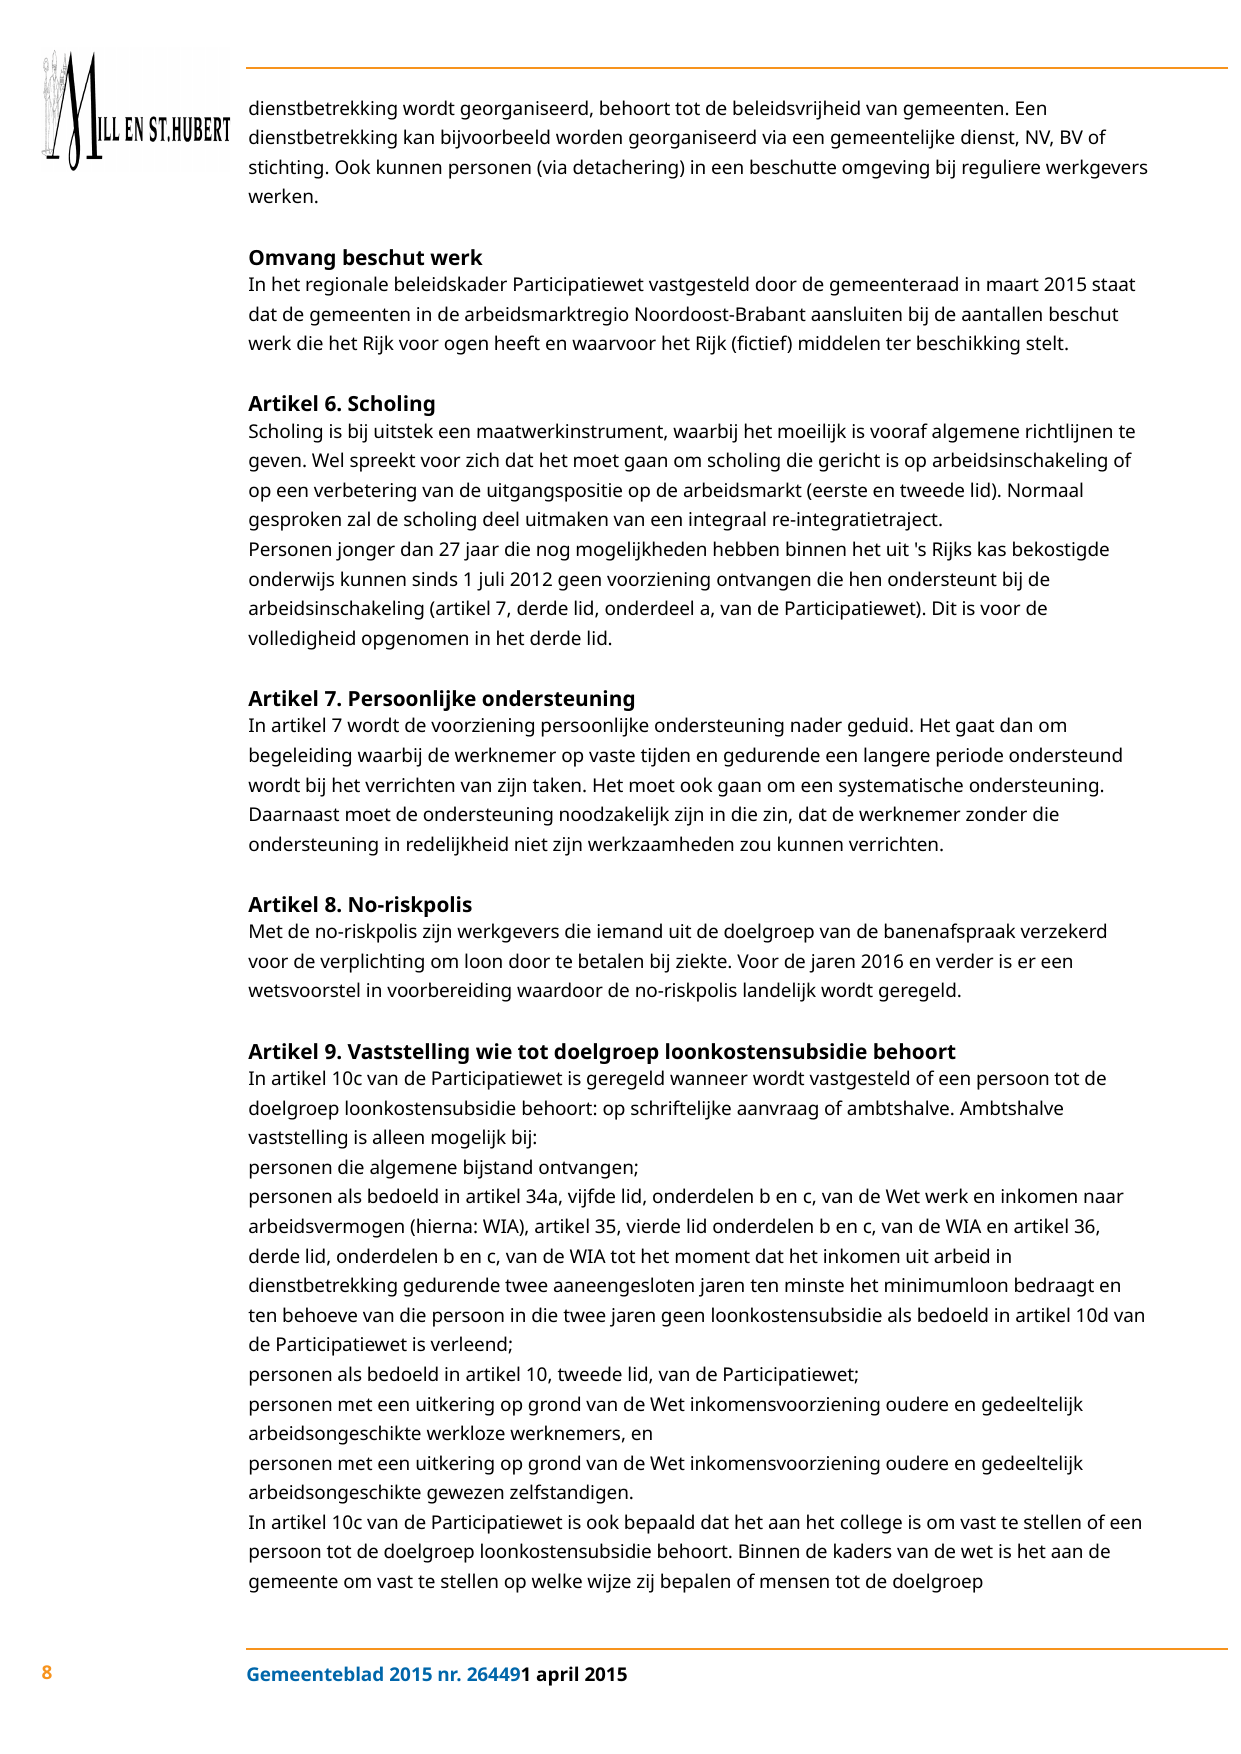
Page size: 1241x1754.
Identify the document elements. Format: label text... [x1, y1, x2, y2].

text In het regionale beleidskader Participatiewet vastgesteld door de gemeenteraad in maart 2015 staat dat de gemeenten in de arbeidsmarktregio Noordoost-Brabant aansluiten bij de aantallen beschut werk die het Rijk voor ogen heeft en waarvoor het Rijk (fictief) middelen ter beschikking stelt. [248, 271, 1152, 356]
text Omvang beschut werk [248, 243, 1152, 271]
text Scholing is bij uitstek een maatwerkinstrument, waarbij het moeilijk is vooraf algemene richtlijnen te geven. Wel spreekt voor zich dat het moet gaan om scholing die gericht is op arbeidsinschakeling of op een verbetering van de uitgangspositie op de arbeidsmarkt (eerste en tweede lid). Normaal gesproken zal de scholing deel uitmaken van een integraal re-integratietraject. [248, 418, 1152, 532]
text In artikel 10c van de Participatiewet is ook bepaald dat het aan het college is om vast te stellen of een persoon tot de doelgroep loonkostensubsidie behoort. Binnen de kaders van de wet is het aan de gemeente om vast te stellen op welke wijze zij bepalen of mensen tot de doelgroep [248, 1509, 1152, 1594]
text personen als bedoeld in artikel 34a, vijfde lid, onderdelen b en c, van de Wet werk en inkomen naar arbeidsvermogen (hierna: WIA), artikel 35, vierde lid onderdelen b en c, van de WIA en artikel 36, derde lid, onderdelen b en c, van de WIA tot het moment dat het inkomen uit arbeid in dienstbetrekking gedurende twee aaneengesloten jaren ten minste het minimumloon bedraagt en ten behoeve van die persoon in die twee jaren geen loonkostensubsidie als bedoeld in artikel 10d van de Participatiewet is verleend; [248, 1184, 1152, 1357]
text personen als bedoeld in artikel 10, tweede lid, van de Participatiewet; [248, 1361, 1152, 1387]
text Met de no-riskpolis zijn werkgevers die iemand uit de doelgroep van de banenafspraak verzekerd voor de verplichting om loon door te betalen bij ziekte. Voor de jaren 2016 en verder is er een wetsvoorstel in voorbereiding waardoor de no-riskpolis landelijk wordt geregeld. [248, 918, 1152, 1003]
text Artikel 6. Scholing [248, 389, 1152, 418]
text personen die algemene bijstand ontvangen; [248, 1154, 1152, 1180]
text In artikel 10c van de Participatiewet is geregeld wanneer wordt vastgesteld of een persoon tot de doelgroep loonkostensubsidie behoort: op schriftelijke aanvraag of ambtshalve. Ambtshalve vaststelling is alleen mogelijk bij: [248, 1065, 1152, 1150]
text Personen jonger dan 27 jaar die nog mogelijkheden hebben binnen het uit 's Rijks kas bekostigde onderwijs kunnen sinds 1 juli 2012 geen voorziening ontvangen die hen ondersteunt bij de arbeidsinschakeling (artikel 7, derde lid, onderdeel a, van de Participatiewet). Dit is voor de volledigheid opgenomen in het derde lid. [248, 536, 1152, 651]
text In artikel 7 wordt de voorziening persoonlijke ondersteuning nader geduid. Het gaat dan om begeleiding waarbij de werknemer op vaste tijden en gedurende een langere periode ondersteund wordt bij het verrichten van zijn taken. Het moet ook gaan om een systematische ondersteuning. Daarnaast moet de ondersteuning noodzakelijk zijn in die zin, dat de werknemer zonder die ondersteuning in redelijkheid niet zijn werkzaamheden zou kunnen verrichten. [248, 713, 1152, 857]
text Artikel 7. Persoonlijke ondersteuning [248, 684, 1152, 713]
picture [41, 47, 231, 172]
text dienstbetrekking wordt georganiseerd, behoort tot de beleidsvrijheid van gemeenten. Een dienstbetrekking kan bijvoorbeeld worden georganiseerd via een gemeentelijke dienst, NV, BV of stichting. Ook kunnen personen (via detachering) in een beschutte omgeving bij reguliere werkgevers werken. [248, 95, 1152, 209]
text Artikel 8. No-riskpolis [248, 890, 1152, 918]
text personen met een uitkering op grond van de Wet inkomensvoorziening oudere en gedeeltelijk arbeidsongeschikte werkloze werknemers, en [248, 1391, 1152, 1446]
text Artikel 9. Vaststelling wie tot doelgroep loonkostensubsidie behoort [248, 1037, 1152, 1065]
text personen met een uitkering op grond van de Wet inkomensvoorziening oudere en gedeeltelijk arbeidsongeschikte gewezen zelfstandigen. [248, 1450, 1152, 1505]
